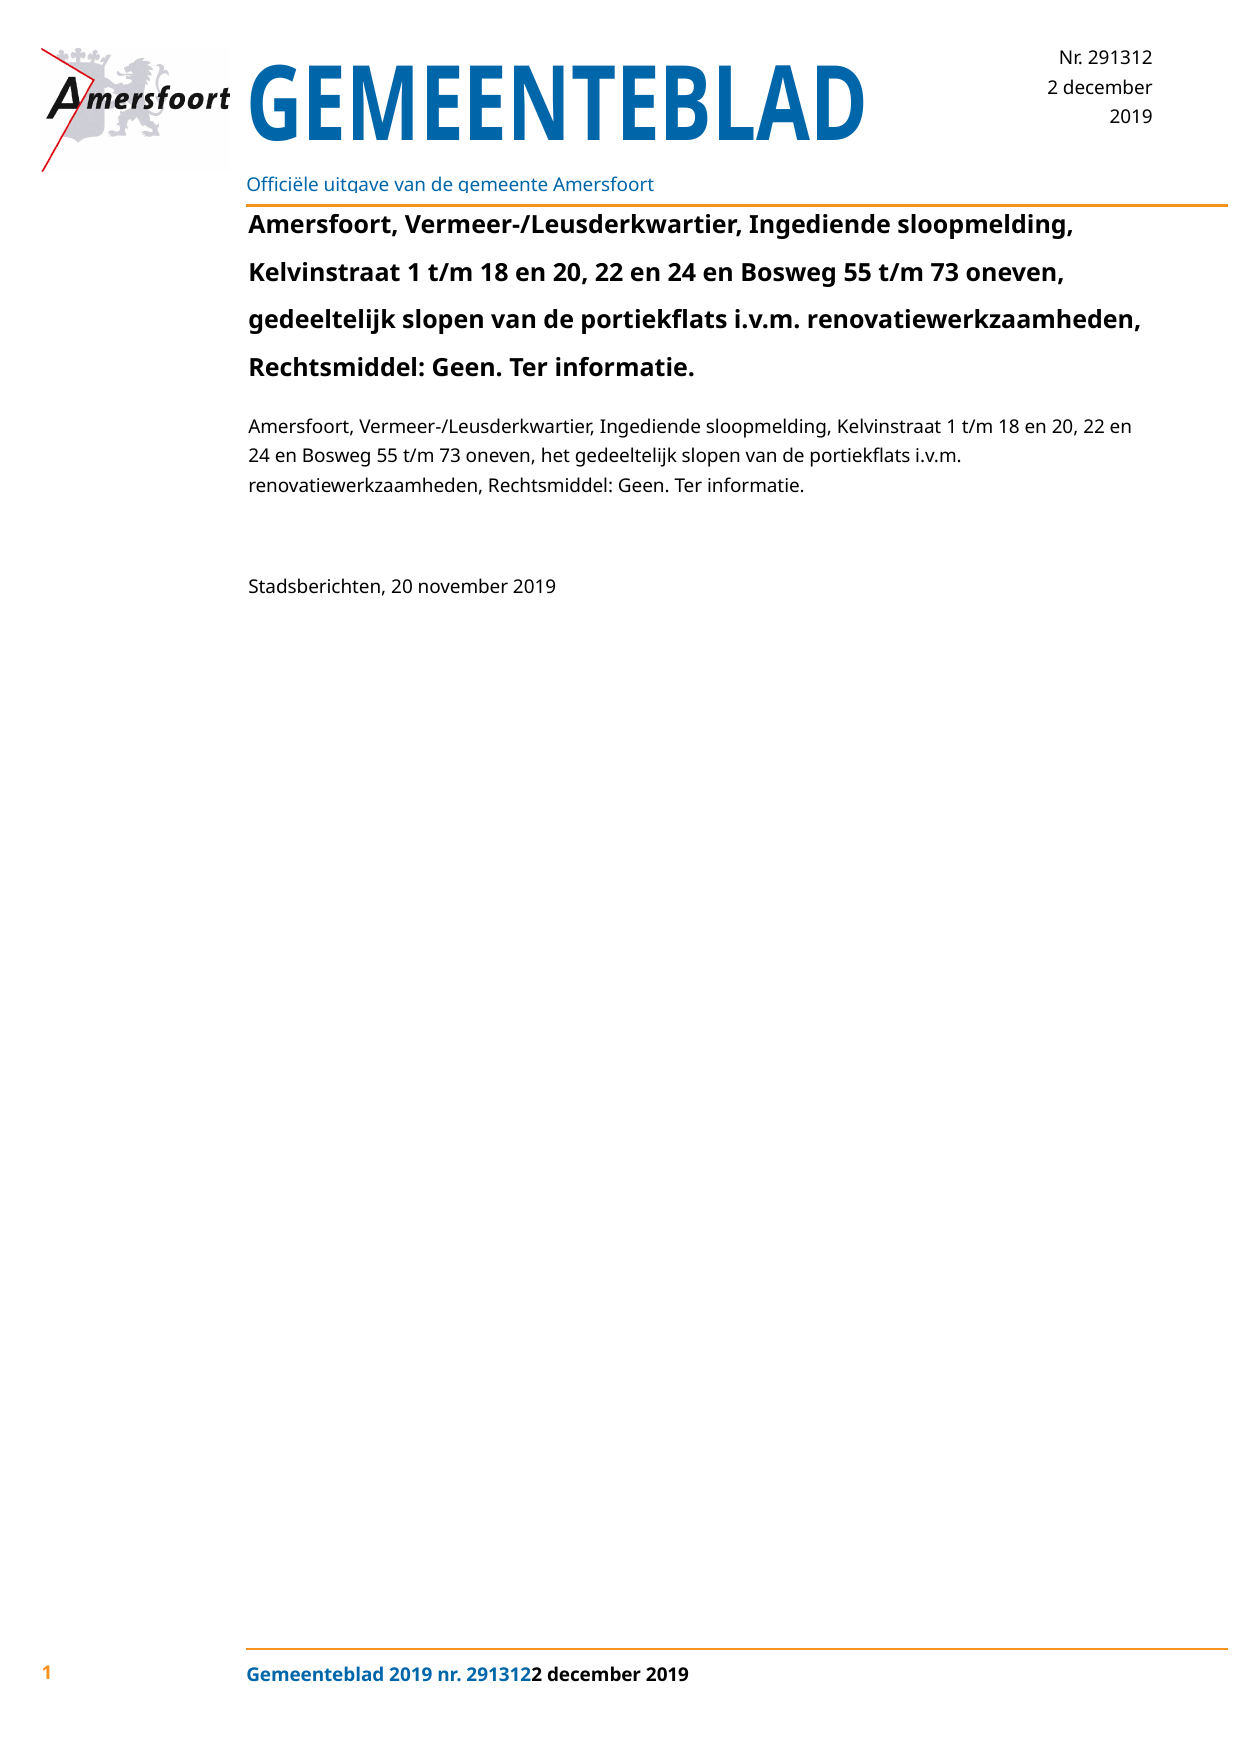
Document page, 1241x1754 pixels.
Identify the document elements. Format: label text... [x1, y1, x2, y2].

text Amersfoort, Vermeer-/Leusderkwartier, Ingediende sloopmelding, Kelvinstraat 1 t/m 18 en 20, 22 en 24 en Bosweg 55 t/m 73 oneven, gedeeltelijk slopen van de portiekflats i.v.m. renovatiewerkzaamheden, Rechtsmiddel: Geen. Ter informatie. [248, 207, 1152, 384]
text Amersfoort, Vermeer-/Leusderkwartier, Ingediende sloopmelding, Kelvinstraat 1 t/m 18 en 20, 22 en 24 en Bosweg 55 t/m 73 oneven, het gedeeltelijk slopen van de portiekflats i.v.m. renovatiewerkzaamheden, Rechtsmiddel: Geen. Ter informatie. [248, 413, 1152, 498]
picture [41, 47, 231, 172]
text Stadsberichten, 20 november 2019 [248, 573, 1152, 599]
